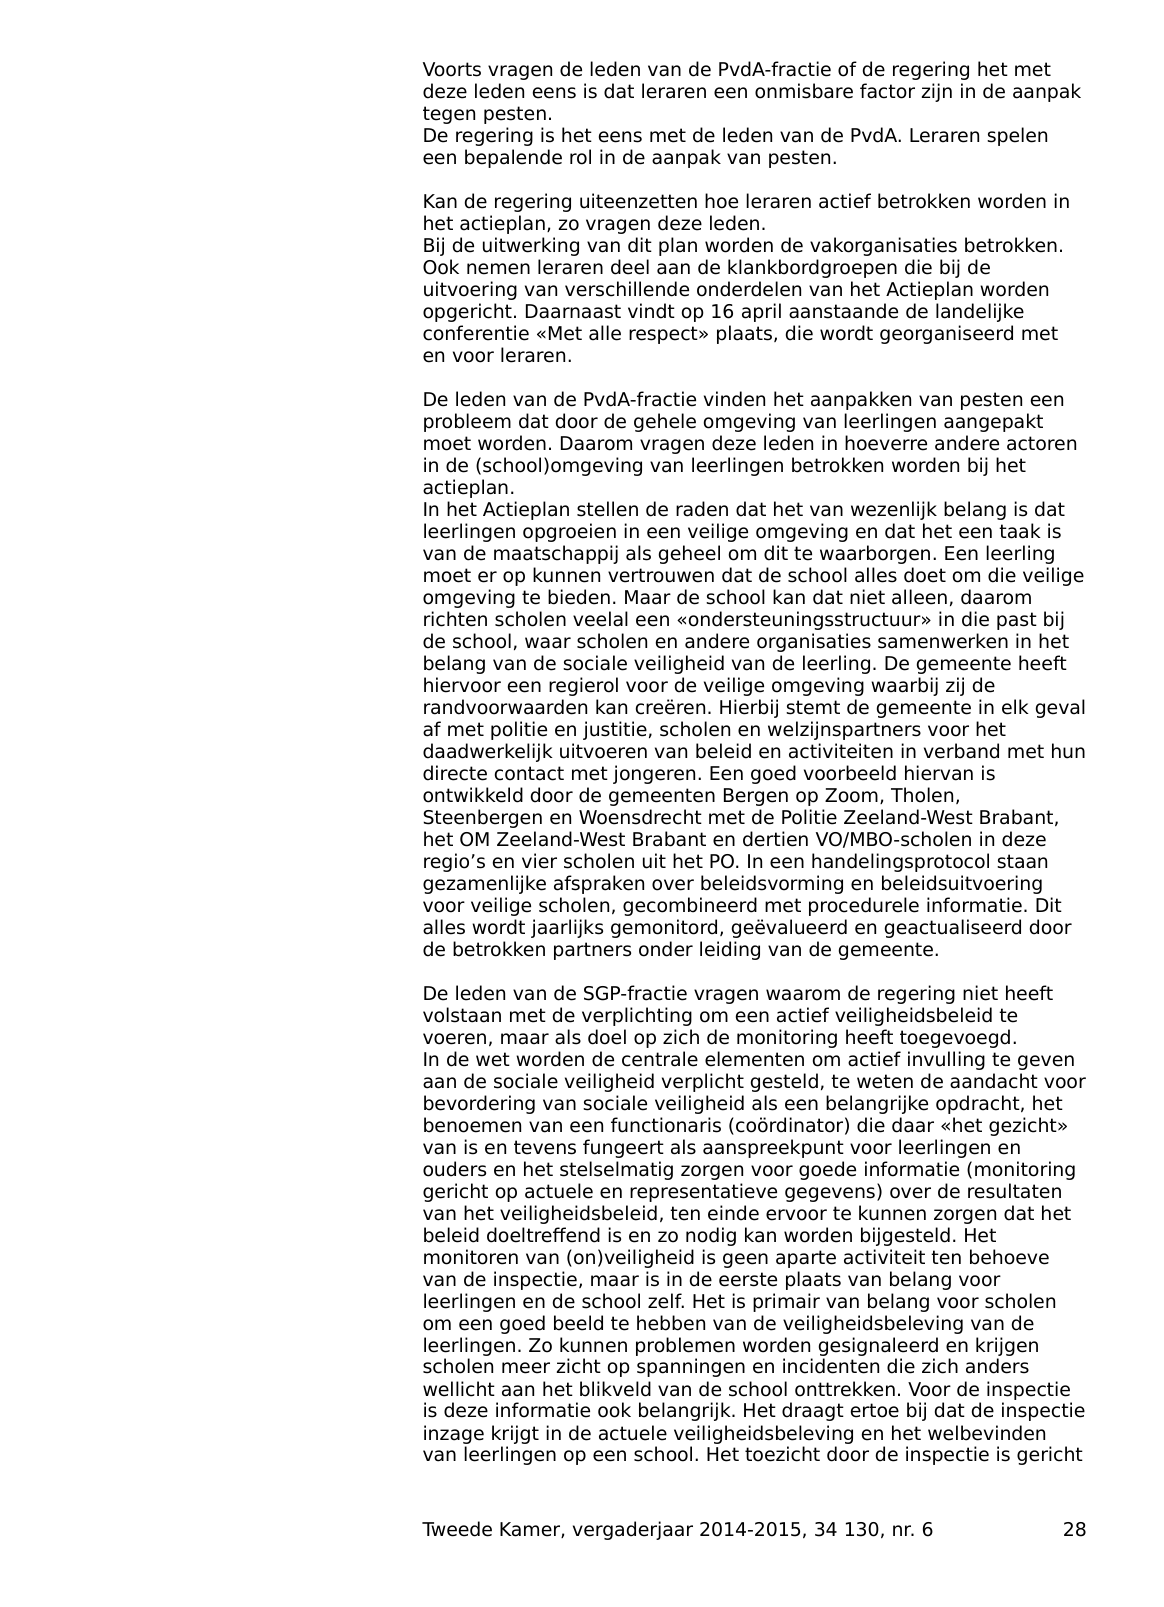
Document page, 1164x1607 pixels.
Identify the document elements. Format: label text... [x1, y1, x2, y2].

text Bij de uitwerking van dit plan worden de vakorganisaties betrokken. Ook nemen leraren deel aan de klankbordgroepen die bij de uitvoering van verschillende onderdelen van het Actieplan worden opgericht. Daarnaast vindt op 16 april aanstaande de landelijke conferentie «Met alle respect» plaats, die wordt georganiseerd met en voor leraren. [422, 235, 1087, 367]
text Kan de regering uiteenzetten hoe leraren actief betrokken worden in het actieplan, zo vragen deze leden. [422, 191, 1087, 235]
text Voorts vragen de leden van de PvdA-fractie of de regering het met deze leden eens is dat leraren een onmisbare factor zijn in de aanpak tegen pesten. [422, 59, 1087, 125]
text De leden van de PvdA-fractie vinden het aanpakken van pesten een probleem dat door de gehele omgeving van leerlingen aangepakt moet worden. Daarom vragen deze leden in hoeverre andere actoren in de (school)omgeving van leerlingen betrokken worden bij het actieplan. [422, 389, 1087, 499]
text De regering is het eens met de leden van de PvdA. Leraren spelen een bepalende rol in de aanpak van pesten. [422, 125, 1087, 169]
text In de wet worden de centrale elementen om actief invulling te geven aan de sociale veiligheid verplicht gesteld, te weten de aandacht voor bevordering van sociale veiligheid als een belangrijke opdracht, het benoemen van een functionaris (coördinator) die daar «het gezicht» van is en tevens fungeert als aanspreekpunt voor leerlingen en ouders en het stelselmatig zorgen voor goede informatie (monitoring gericht op actuele en representatieve gegevens) over de resultaten van het veiligheidsbeleid, ten einde ervoor te kunnen zorgen dat het beleid doeltreffend is en zo nodig kan worden bijgesteld. Het monitoren van (on)veiligheid is geen aparte activiteit ten behoeve van de inspectie, maar is in de eerste plaats van belang voor leerlingen en de school zelf. Het is primair van belang voor scholen om een goed beeld te hebben van de veiligheidsbeleving van de leerlingen. Zo kunnen problemen worden gesignaleerd en krijgen scholen meer zicht op spanningen en incidenten die zich anders wellicht aan het blikveld van de school onttrekken. Voor de inspectie is deze informatie ook belangrijk. Het draagt ertoe bij dat de inspectie inzage krijgt in de actuele veiligheidsbeleving en het welbevinden van leerlingen op een school. Het toezicht door de inspectie is gericht [422, 1049, 1087, 1466]
text In het Actieplan stellen de raden dat het van wezenlijk belang is dat leerlingen opgroeien in een veilige omgeving en dat het een taak is van de maatschappij als geheel om dit te waarborgen. Een leerling moet er op kunnen vertrouwen dat de school alles doet om die veilige omgeving te bieden. Maar de school kan dat niet alleen, daarom richten scholen veelal een «ondersteuningsstructuur» in die past bij de school, waar scholen en andere organisaties samenwerken in het belang van de sociale veiligheid van de leerling. De gemeente heeft hiervoor een regierol voor de veilige omgeving waarbij zij de randvoorwaarden kan creëren. Hierbij stemt de gemeente in elk geval af met politie en justitie, scholen en welzijnspartners voor het daadwerkelijk uitvoeren van beleid en activiteiten in verband met hun directe contact met jongeren. Een goed voorbeeld hiervan is ontwikkeld door de gemeenten Bergen op Zoom, Tholen, Steenbergen en Woensdrecht met de Politie Zeeland-West Brabant, het OM Zeeland-West Brabant en dertien VO/MBO-scholen in deze regio’s en vier scholen uit het PO. In een handelingsprotocol staan gezamenlijke afspraken over beleidsvorming en beleidsuitvoering voor veilige scholen, gecombineerd met procedurele informatie. Dit alles wordt jaarlijks gemonitord, geëvalueerd en geactualiseerd door de betrokken partners onder leiding van de gemeente. [422, 499, 1087, 961]
text De leden van de SGP-fractie vragen waarom de regering niet heeft volstaan met de verplichting om een actief veiligheidsbeleid te voeren, maar als doel op zich de monitoring heeft toegevoegd. [422, 983, 1087, 1049]
